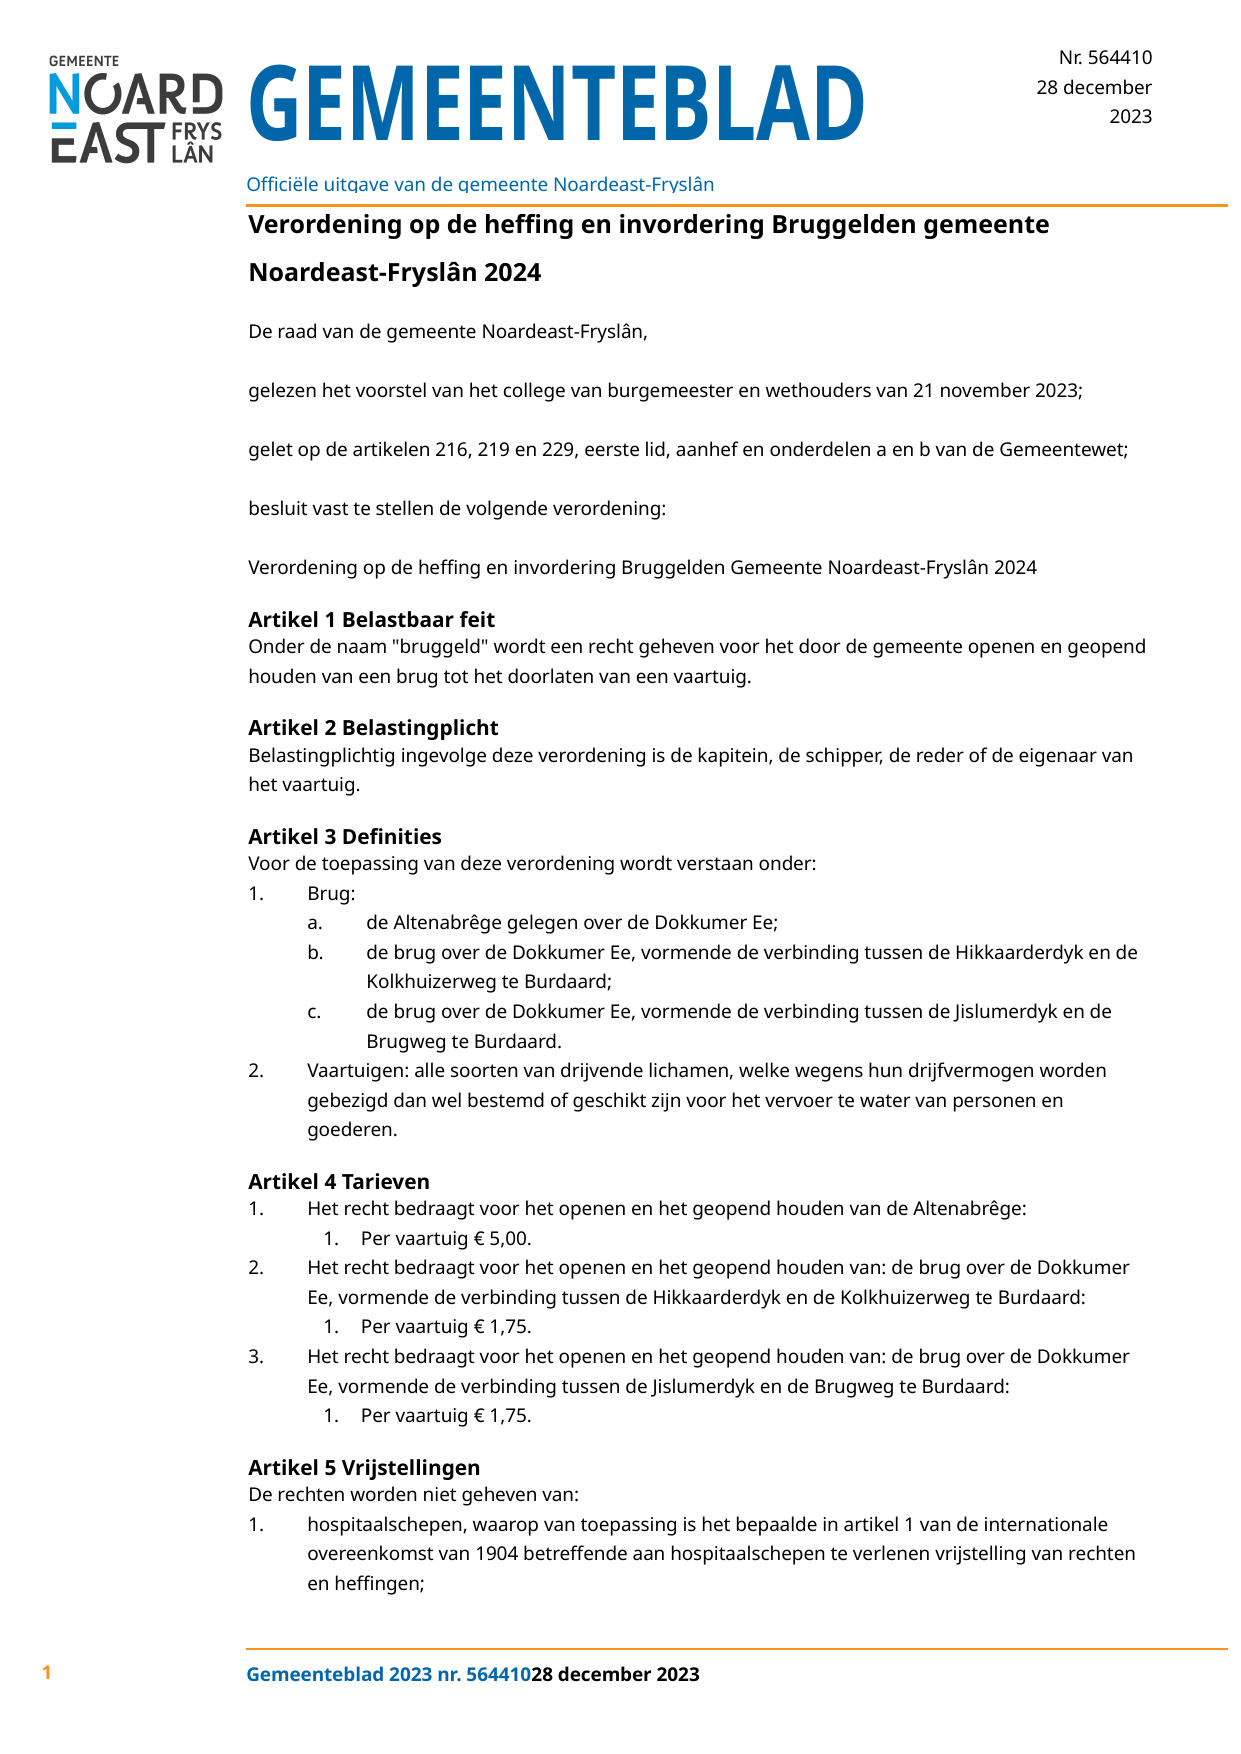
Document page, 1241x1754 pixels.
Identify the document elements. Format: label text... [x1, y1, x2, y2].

list de brug over de Dokkumer Ee, vormende de verbinding tussen de Jislumerdyk en de Brugweg te Burdaard. [307, 998, 1152, 1053]
text Belastingplichtig ingevolge deze verordening is de kapitein, de schipper, de reder of de eigenaar van het vaartuig. [248, 742, 1152, 797]
list Het recht bedraagt voor het openen en het geopend houden van: de brug over de Dokkumer Ee, vormende de verbinding tussen de Hikkaarderdyk en de Kolkhuizerweg te Burdaard: [248, 1254, 1152, 1310]
list Het recht bedraagt voor het openen en het geopend houden van: de brug over de Dokkumer Ee, vormende de verbinding tussen de Jislumerdyk en de Brugweg te Burdaard: [248, 1343, 1152, 1399]
list Het recht bedraagt voor het openen en het geopend houden van de Altenabrêge: [248, 1195, 1152, 1221]
text gelet op de artikelen 216, 219 en 229, eerste lid, aanhef en onderdelen a en b van de Gemeentewet; [248, 436, 1152, 462]
text gelezen het voorstel van het college van burgemeester en wethouders van 21 november 2023; [248, 377, 1152, 403]
list Per vaartuig € 1,75. [323, 1402, 1152, 1428]
list de brug over de Dokkumer Ee, vormende de verbinding tussen de Hikkaarderdyk en de Kolkhuizerweg te Burdaard; [307, 939, 1152, 994]
text Artikel 5 Vrijstellingen [248, 1453, 1152, 1481]
list hospitaalschepen, waarop van toepassing is het bepaalde in artikel 1 van de internationale overeenkomst van 1904 betreffende aan hospitaalschepen te verlenen vrijstelling van rechten en heffingen; [248, 1511, 1152, 1596]
text Artikel 4 Tarieven [248, 1167, 1152, 1195]
text Artikel 2 Belastingplicht [248, 713, 1152, 742]
list Per vaartuig € 1,75. [323, 1314, 1152, 1339]
text Voor de toepassing van deze verordening wordt verstaan onder: [248, 850, 1152, 876]
list Vaartuigen: alle soorten van drijvende lichamen, welke wegens hun drijfvermogen worden gebezigd dan wel bestemd of geschikt zijn voor het vervoer te water van personen en goederen. [248, 1057, 1152, 1142]
picture [41, 47, 231, 172]
text Artikel 1 Belastbaar feit [248, 605, 1152, 633]
text De raad van de gemeente Noardeast-Fryslân, [248, 318, 1152, 344]
text Artikel 3 Definities [248, 822, 1152, 850]
list Per vaartuig € 5,00. [323, 1225, 1152, 1251]
list Brug: [248, 880, 1152, 906]
text Onder de naam "bruggeld" wordt een recht geheven voor het door de gemeente openen en geopend houden van een brug tot het doorlaten van een vaartuig. [248, 633, 1152, 689]
text De rechten worden niet geheven van: [248, 1481, 1152, 1507]
text besluit vast te stellen de volgende verordening: [248, 495, 1152, 521]
list de Altenabrêge gelegen over de Dokkumer Ee; [307, 909, 1152, 935]
text Verordening op de heffing en invordering Bruggelden Gemeente Noardeast-Fryslân 2024 [248, 554, 1152, 580]
text Verordening op de heffing en invordering Bruggelden gemeente Noardeast-Fryslân 2024 [248, 207, 1152, 288]
